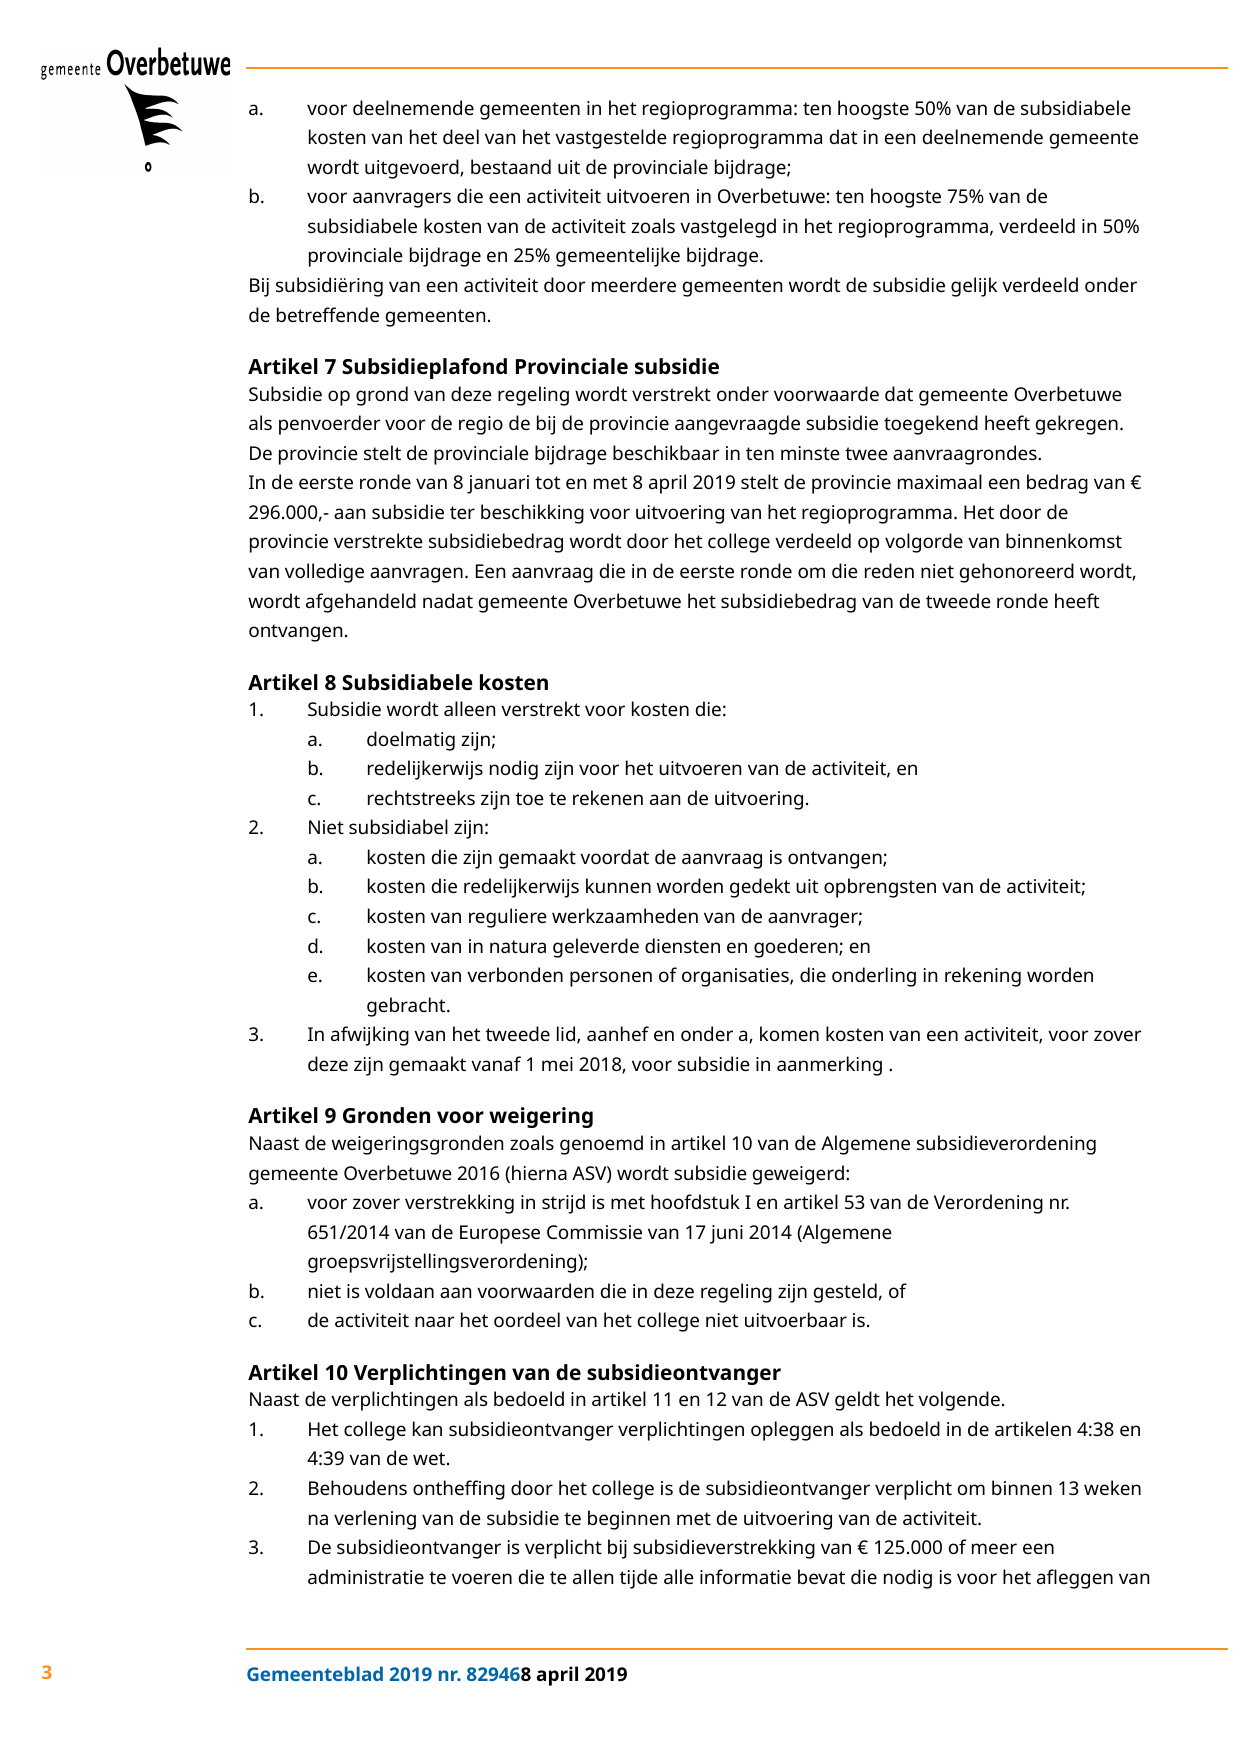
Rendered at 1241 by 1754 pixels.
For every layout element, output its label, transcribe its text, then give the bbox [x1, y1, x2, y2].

list kosten die redelijkerwijs kunnen worden gedekt uit opbrengsten van de activiteit; [307, 874, 1152, 899]
list De subsidieontvanger is verplicht bij subsidieverstrekking van € 125.000 of meer een administratie te voeren die te allen tijde alle informatie bevat die nodig is voor het afleggen van [248, 1534, 1152, 1590]
list doelmatig zijn; [307, 726, 1152, 752]
text In de eerste ronde van 8 januari tot en met 8 april 2019 stelt de provincie maximaal een bedrag van € 296.000,- aan subsidie ter beschikking voor uitvoering van het regioprogramma. Het door de provincie verstrekte subsidiebedrag wordt door het college verdeeld op volgorde van binnenkomst van volledige aanvragen. Een aanvraag die in de eerste ronde om die reden niet gehonoreerd wordt, wordt afgehandeld nadat gemeente Overbetuwe het subsidiebedrag van de tweede ronde heeft ontvangen. [248, 469, 1152, 643]
list Het college kan subsidieontvanger verplichtingen opleggen als bedoeld in de artikelen 4:38 en 4:39 van de wet. [248, 1416, 1152, 1471]
text Naast de verplichtingen als bedoeld in artikel 11 en 12 van de ASV geldt het volgende. [248, 1386, 1152, 1412]
text Artikel 9 Gronden voor weigering [248, 1102, 1152, 1130]
text De provincie stelt de provinciale bijdrage beschikbaar in ten minste twee aanvraagrondes. [248, 440, 1152, 466]
list Subsidie wordt alleen verstrekt voor kosten die: [248, 696, 1152, 722]
list rechtstreeks zijn toe te rekenen aan de uitvoering. [307, 785, 1152, 811]
text Artikel 10 Verplichtingen van de subsidieontvanger [248, 1358, 1152, 1386]
list In afwijking van het tweede lid, aanhef en onder a, komen kosten van een activiteit, voor zover deze zijn gemaakt vanaf 1 mei 2018, voor subsidie in aanmerking . [248, 1022, 1152, 1077]
list kosten van verbonden personen of organisaties, die onderling in rekening worden gebracht. [307, 962, 1152, 1018]
list Behoudens ontheffing door het college is de subsidieontvanger verplicht om binnen 13 weken na verlening van de subsidie te beginnen met de uitvoering van de activiteit. [248, 1475, 1152, 1531]
text Artikel 8 Subsidiabele kosten [248, 668, 1152, 696]
list kosten van in natura geleverde diensten en goederen; en [307, 933, 1152, 959]
list kosten die zijn gemaakt voordat de aanvraag is ontvangen; [307, 844, 1152, 870]
list redelijkerwijs nodig zijn voor het uitvoeren van de activiteit, en [307, 755, 1152, 781]
list kosten van reguliere werkzaamheden van de aanvrager; [307, 903, 1152, 929]
text Subsidie op grond van deze regeling wordt verstrekt onder voorwaarde dat gemeente Overbetuwe als penvoerder voor de regio de bij de provincie aangevraagde subsidie toegekend heeft gekregen. [248, 381, 1152, 436]
list voor zover verstrekking in strijd is met hoofdstuk I en artikel 53 van de Verordening nr. 651/2014 van de Europese Commissie van 17 juni 2014 (Algemene groepsvrijstellingsverordening); [248, 1189, 1152, 1274]
list voor deelnemende gemeenten in het regioprogramma: ten hoogste 50% van de subsidiabele kosten van het deel van het vastgestelde regioprogramma dat in een deelnemende gemeente wordt uitgevoerd, bestaand uit de provinciale bijdrage; [248, 95, 1152, 180]
list de activiteit naar het oordeel van het college niet uitvoerbaar is. [248, 1308, 1152, 1333]
picture [41, 47, 231, 172]
text Bij subsidiëring van een activiteit door meerdere gemeenten wordt de subsidie gelijk verdeeld onder de betreffende gemeenten. [248, 272, 1152, 328]
text Naast de weigeringsgronden zoals genoemd in artikel 10 van de Algemene subsidieverordening gemeente Overbetuwe 2016 (hierna ASV) wordt subsidie geweigerd: [248, 1130, 1152, 1185]
list niet is voldaan aan voorwaarden die in deze regeling zijn gesteld, of [248, 1278, 1152, 1304]
list Niet subsidiabel zijn: [248, 814, 1152, 840]
list voor aanvragers die een activiteit uitvoeren in Overbetuwe: ten hoogste 75% van de subsidiabele kosten van de activiteit zoals vastgelegd in het regioprogramma, verdeeld in 50% provinciale bijdrage en 25% gemeentelijke bijdrage. [248, 183, 1152, 268]
text Artikel 7 Subsidieplafond Provinciale subsidie [248, 352, 1152, 381]
